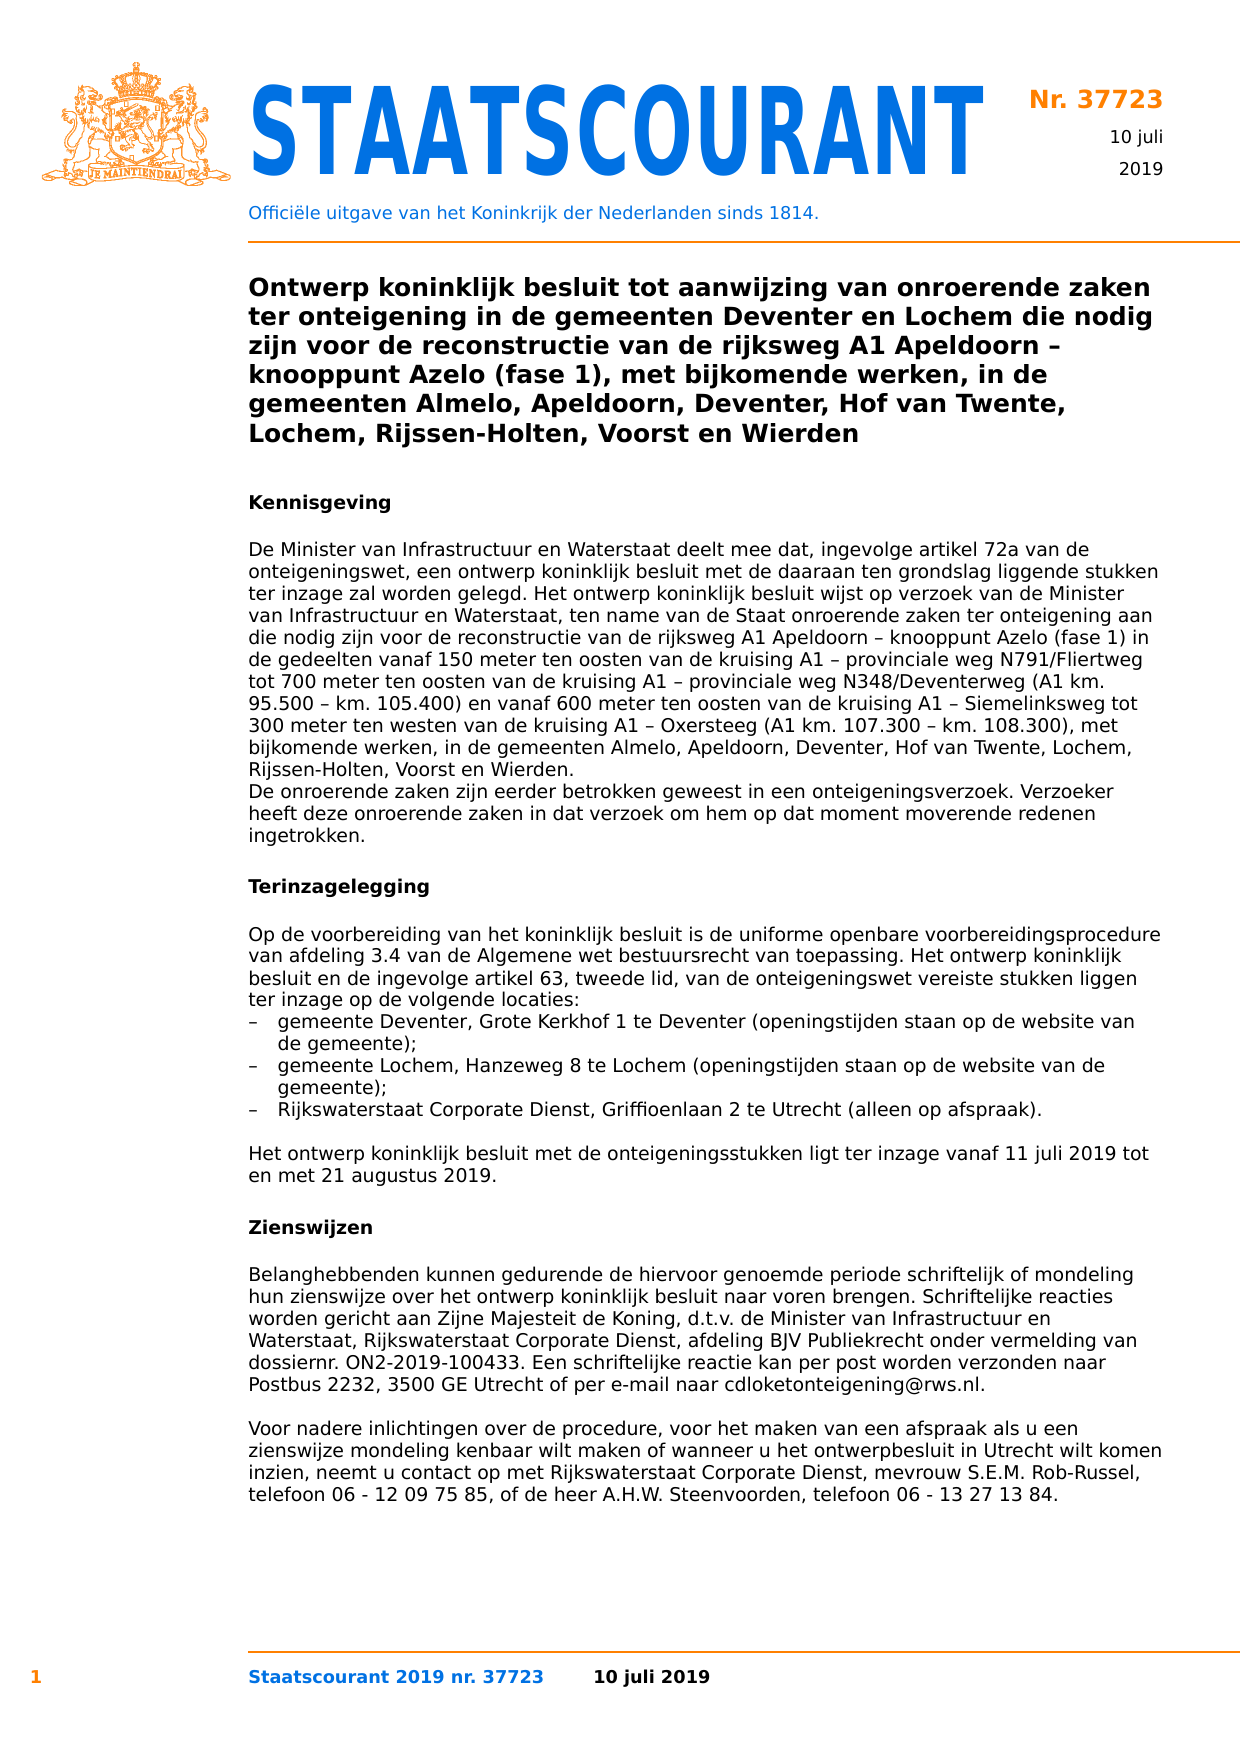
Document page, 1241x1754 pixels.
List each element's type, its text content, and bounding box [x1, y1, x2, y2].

text – Rijkswaterstaat Corporate Dienst, Griffioenlaan 2 te Utrecht (alleen op afspraak). [248, 1099, 1163, 1121]
text – gemeente Lochem, Hanzeweg 8 te Lochem (openingstijden staan op de website van de gemeente); [248, 1055, 1163, 1099]
subtitle Terinzagelegging [248, 876, 1163, 898]
table_header Nr. 37723 [998, 62, 1240, 121]
text De onroerende zaken zijn eerder betrokken geweest in een onteigeningsverzoek. Verzoeker heeft deze onroerende zaken in dat verzoek om hem op dat moment moverende redenen ingetrokken. [248, 781, 1163, 846]
text Belanghebbenden kunnen gedurende de hiervoor genoemde periode schriftelijk of mondeling hun zienswijze over het ontwerp koninklijk besluit naar voren brengen. Schriftelijke reacties worden gericht aan Zijne Majesteit de Koning, d.t.v. de Minister van Infrastructuur en Waterstaat, Rijkswater­staat Corporate Dienst, afdeling BJV Publiekrecht onder vermelding van dossiernr. ON2-2019-100433. Een schriftelijke reactie kan per post worden verzonden naar Postbus 2232, 3500 GE Utrecht of per e-mail naar cdloketonteigening@rws.nl. [248, 1264, 1163, 1396]
subtitle Kennisgeving [248, 492, 1163, 514]
table_cell 10 juli [998, 121, 1240, 153]
table_header STAATSCOURANT [248, 62, 998, 203]
table_header [25, 62, 248, 241]
subtitle Zienswijzen [248, 1217, 1163, 1239]
text Op de voorbereiding van het koninklijk besluit is de uniforme openbare voorbereidingsprocedure van afdeling 3.4 van de Algemene wet bestuursrecht van toepassing. Het ontwerp koninklijk besluit en de ingevolge artikel 63, tweede lid, van de onteigeningswet vereiste stukken liggen ter inzage op de volgende locaties: [248, 923, 1163, 1011]
text Het ontwerp koninklijk besluit met de onteigeningsstukken ligt ter inzage vanaf 11 juli 2019 tot en met 21 augustus 2019. [248, 1143, 1163, 1187]
text De Minister van Infrastructuur en Waterstaat deelt mee dat, ingevolge artikel 72a van de onteigenings­wet, een ontwerp koninklijk besluit met de daaraan ten grondslag liggende stukken ter inzage zal worden gelegd. Het ontwerp koninklijk besluit wijst op verzoek van de Minister van Infrastructuur en Waterstaat, ten name van de Staat onroerende zaken ter onteigening aan die nodig zijn voor de reconstructie van de rijksweg A1 Apeldoorn – knooppunt Azelo (fase 1) in de gedeelten vanaf 150 meter ten oosten van de kruising A1 – provinciale weg N791/Fliertweg tot 700 meter ten oosten van de kruising A1 – provinciale weg N348/Deventerweg (A1 km. 95.500 – km. 105.400) en vanaf 600 meter ten oosten van de kruising A1 – Siemelinksweg tot 300 meter ten westen van de kruising A1 – Oxersteeg (A1 km. 107.300 – km. 108.300), met bijkomende werken, in de gemeenten Almelo, Apeldoorn, Deventer, Hof van Twente, Lochem, Rijssen-Holten, Voorst en Wierden. [248, 539, 1163, 781]
subtitle Ontwerp koninklijk besluit tot aanwijzing van onroerende zaken ter onteigening in de gemeenten Deventer en Lochem die nodig zijn voor de reconstructie van de rijksweg A1 Apeldoorn – knooppunt Azelo (fase 1), met bijkomende werken, in de gemeenten Almelo, Apeldoorn, Deventer, Hof van Twente, Lochem, Rijssen-Holten, Voorst en Wierden [248, 273, 1163, 448]
table_cell 2019 [998, 153, 1240, 203]
picture [41, 62, 231, 186]
text – gemeente Deventer, Grote Kerkhof 1 te Deventer (openingstijden staan op de website van de gemeente); [248, 1011, 1163, 1055]
text Voor nadere inlichtingen over de procedure, voor het maken van een afspraak als u een zienswijze mondeling kenbaar wilt maken of wanneer u het ontwerpbesluit in Utrecht wilt komen inzien, neemt u contact op met Rijkswaterstaat Corporate Dienst, mevrouw S.E.M. Rob-Russel, telefoon 06 - 12 09 75 85, of de heer A.H.W. Steenvoorden, telefoon 06 - 13 27 13 84. [248, 1418, 1163, 1506]
table_cell Officiële uitgave van het Koninkrijk der Nederlanden sinds 1814. [248, 203, 1240, 241]
